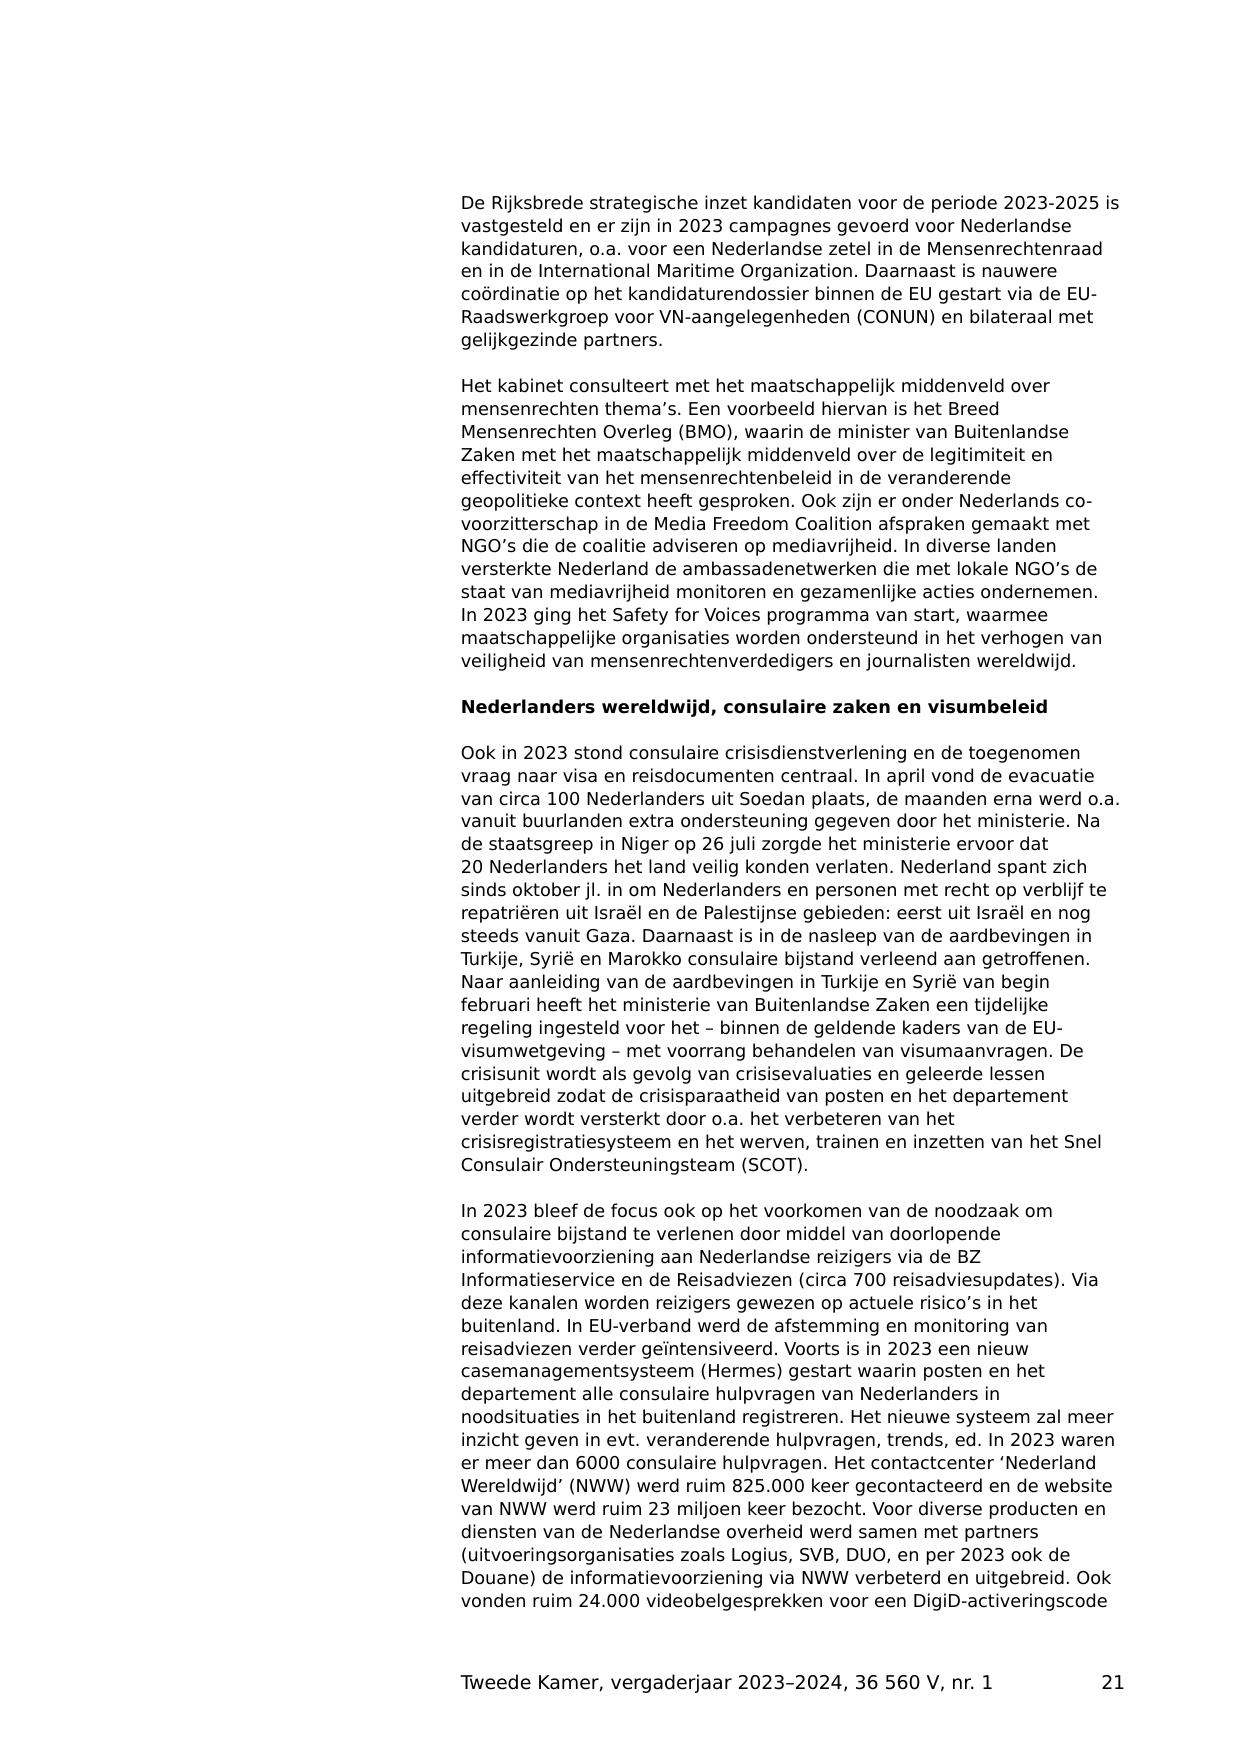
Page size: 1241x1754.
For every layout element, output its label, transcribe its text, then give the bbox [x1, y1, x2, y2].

text In 2023 bleef de focus ook op het voorkomen van de noodzaak om consulaire bijstand te verlenen door middel van doorlopende informatievoorziening aan Nederlandse reizigers via de BZ Informatieservice en de Reisadviezen (circa 700 reisadviesupdates). Via deze kanalen worden reizigers gewezen op actuele risico’s in het buitenland. In EU-verband werd de afstemming en monitoring van reisadviezen verder geïntensiveerd. Voorts is in 2023 een nieuw casemanagementsysteem (Hermes) gestart waarin posten en het departement alle consulaire hulpvragen van Nederlanders in noodsituaties in het buitenland registreren. Het nieuwe systeem zal meer inzicht geven in evt. veranderende hulpvragen, trends, ed. In 2023 waren er meer dan 6000 consulaire hulpvragen. Het contactcenter ‘Nederland Wereldwijd’ (NWW) werd ruim 825.000 keer gecontacteerd en de website van NWW werd ruim 23 miljoen keer bezocht. Voor diverse producten en diensten van de Nederlandse overheid werd samen met partners (uitvoeringsorganisaties zoals Logius, SVB, DUO, en per 2023 ook de Douane) de informatievoorziening via NWW verbeterd en uitgebreid. Ook vonden ruim 24.000 videobelgesprekken voor een DigiD-activeringscode [461, 1199, 1125, 1612]
text Nederlanders wereldwijd, consulaire zaken en visumbeleid [461, 695, 1125, 718]
text De Rijksbrede strategische inzet kandidaten voor de periode 2023-2025 is vastgesteld en er zijn in 2023 campagnes gevoerd voor Nederlandse kandidaturen, o.a. voor een Nederlandse zetel in de Mensenrechtenraad en in de International Maritime Organization. Daarnaast is nauwere coördinatie op het kandidaturendossier binnen de EU gestart via de EU-Raadswerkgroep voor VN-aangelegenheden (CONUN) en bilateraal met gelijkgezinde partners. [461, 191, 1125, 351]
text Het kabinet consulteert met het maatschappelijk middenveld over mensenrechten thema’s. Een voorbeeld hiervan is het Breed Mensenrechten Overleg (BMO), waarin de minister van Buitenlandse Zaken met het maatschappelijk middenveld over de legitimiteit en effectiviteit van het mensenrechtenbeleid in de veranderende geopolitieke context heeft gesproken. Ook zijn er onder Nederlands co-voorzitterschap in de Media Freedom Coalition afspraken gemaakt met NGO’s die de coalitie adviseren op mediavrijheid. In diverse landen versterkte Nederland de ambassadenetwerken die met lokale NGO’s de staat van mediavrijheid monitoren en gezamenlijke acties ondernemen. In 2023 ging het Safety for Voices programma van start, waarmee maatschappelijke organisaties worden ondersteund in het verhogen van veiligheid van mensenrechtenverdedigers en journalisten wereldwijd. [461, 374, 1125, 672]
text Ook in 2023 stond consulaire crisisdienstverlening en de toegenomen vraag naar visa en reisdocumenten centraal. In april vond de evacuatie van circa 100 Nederlanders uit Soedan plaats, de maanden erna werd o.a. vanuit buurlanden extra ondersteuning gegeven door het ministerie. Na de staatsgreep in Niger op 26 juli zorgde het ministerie ervoor dat 20 Nederlanders het land veilig konden verlaten. Nederland spant zich sinds oktober jl. in om Nederlanders en personen met recht op verblijf te repatriëren uit Israël en de Palestijnse gebieden: eerst uit Israël en nog steeds vanuit Gaza. Daarnaast is in de nasleep van de aardbevingen in Turkije, Syrië en Marokko consulaire bijstand verleend aan getroffenen. Naar aanleiding van de aardbevingen in Turkije en Syrië van begin februari heeft het ministerie van Buitenlandse Zaken een tijdelijke regeling ingesteld voor het – binnen de geldende kaders van de EU-visumwetgeving – met voorrang behandelen van visumaanvragen. De crisisunit wordt als gevolg van crisisevaluaties en geleerde lessen uitgebreid zodat de crisisparaatheid van posten en het departement verder wordt versterkt door o.a. het verbeteren van het crisisregistratiesysteem en het werven, trainen en inzetten van het Snel Consulair Ondersteuningsteam (SCOT). [461, 741, 1125, 1176]
